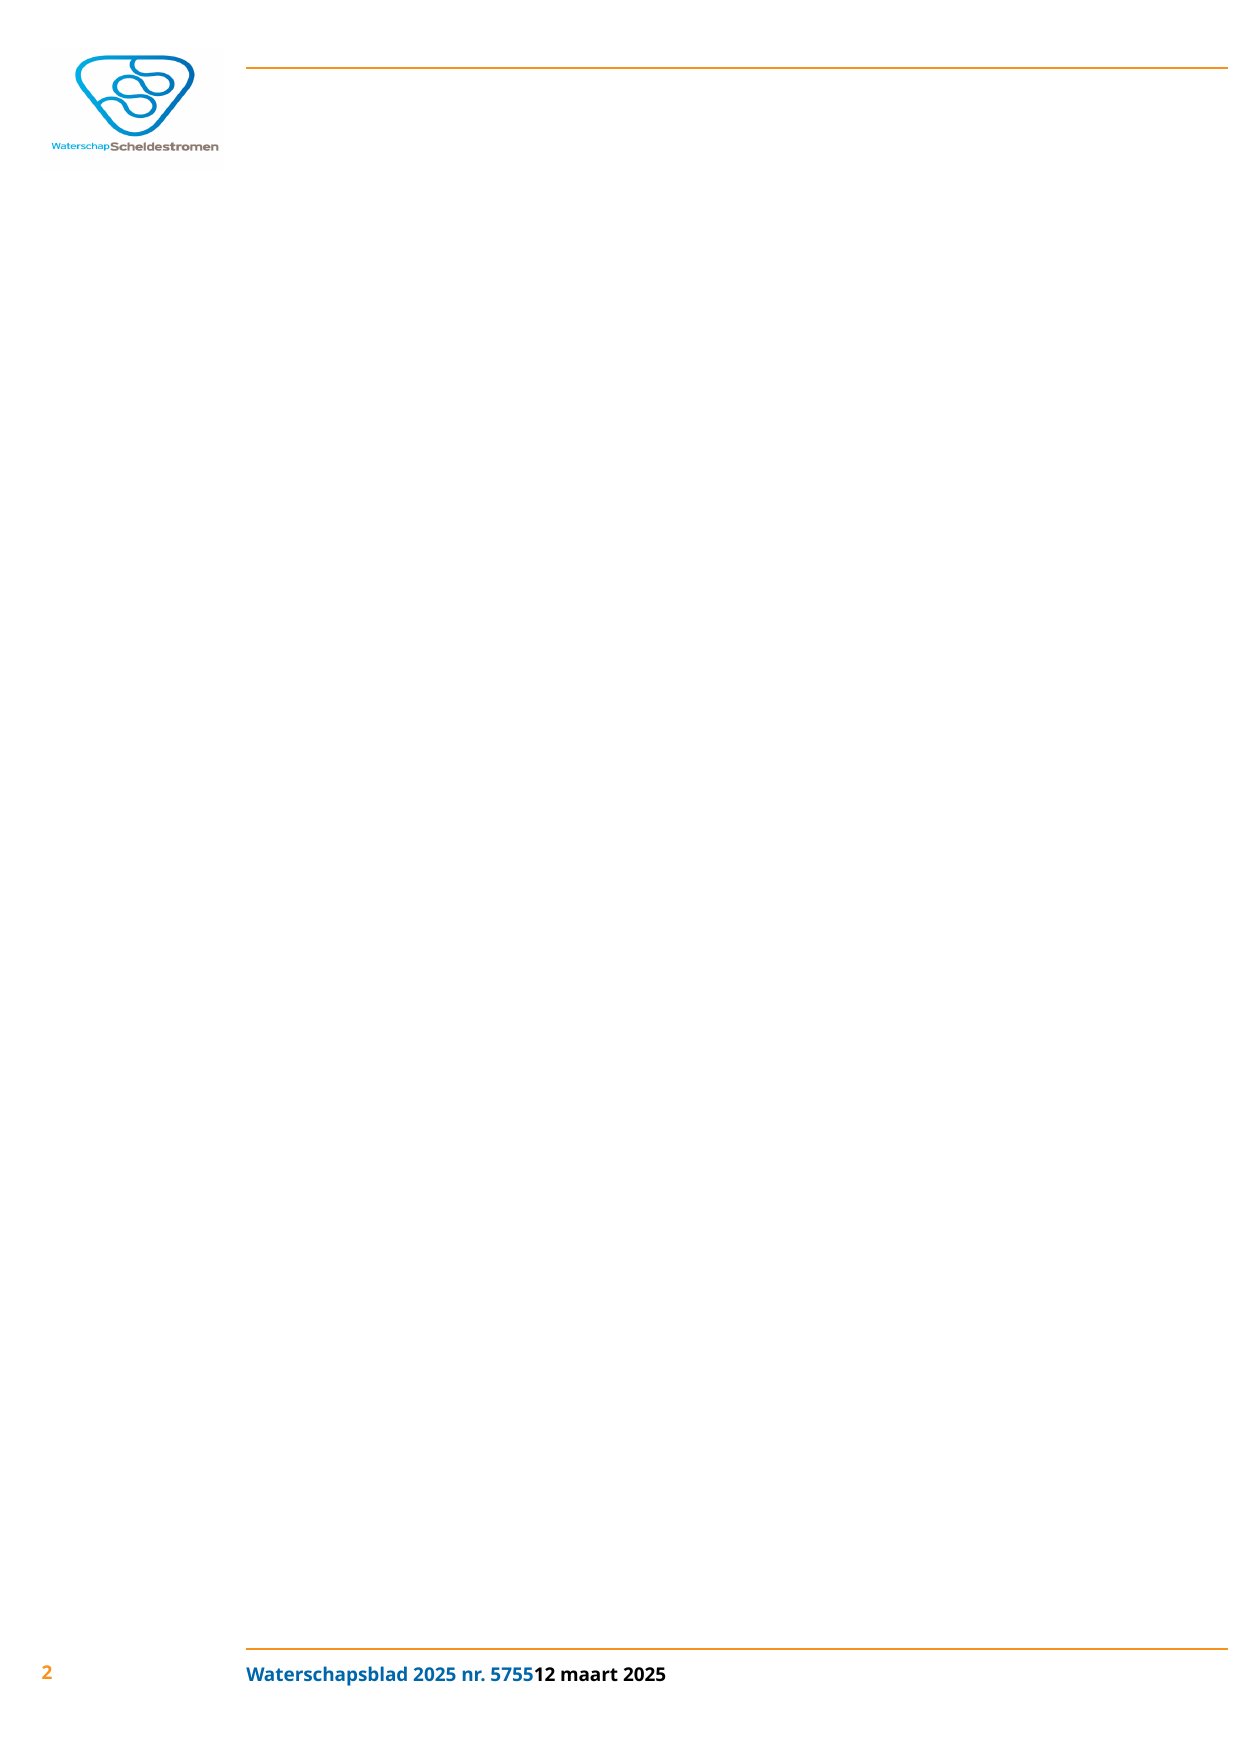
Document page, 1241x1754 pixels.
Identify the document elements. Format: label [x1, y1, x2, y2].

picture [41, 47, 231, 172]
